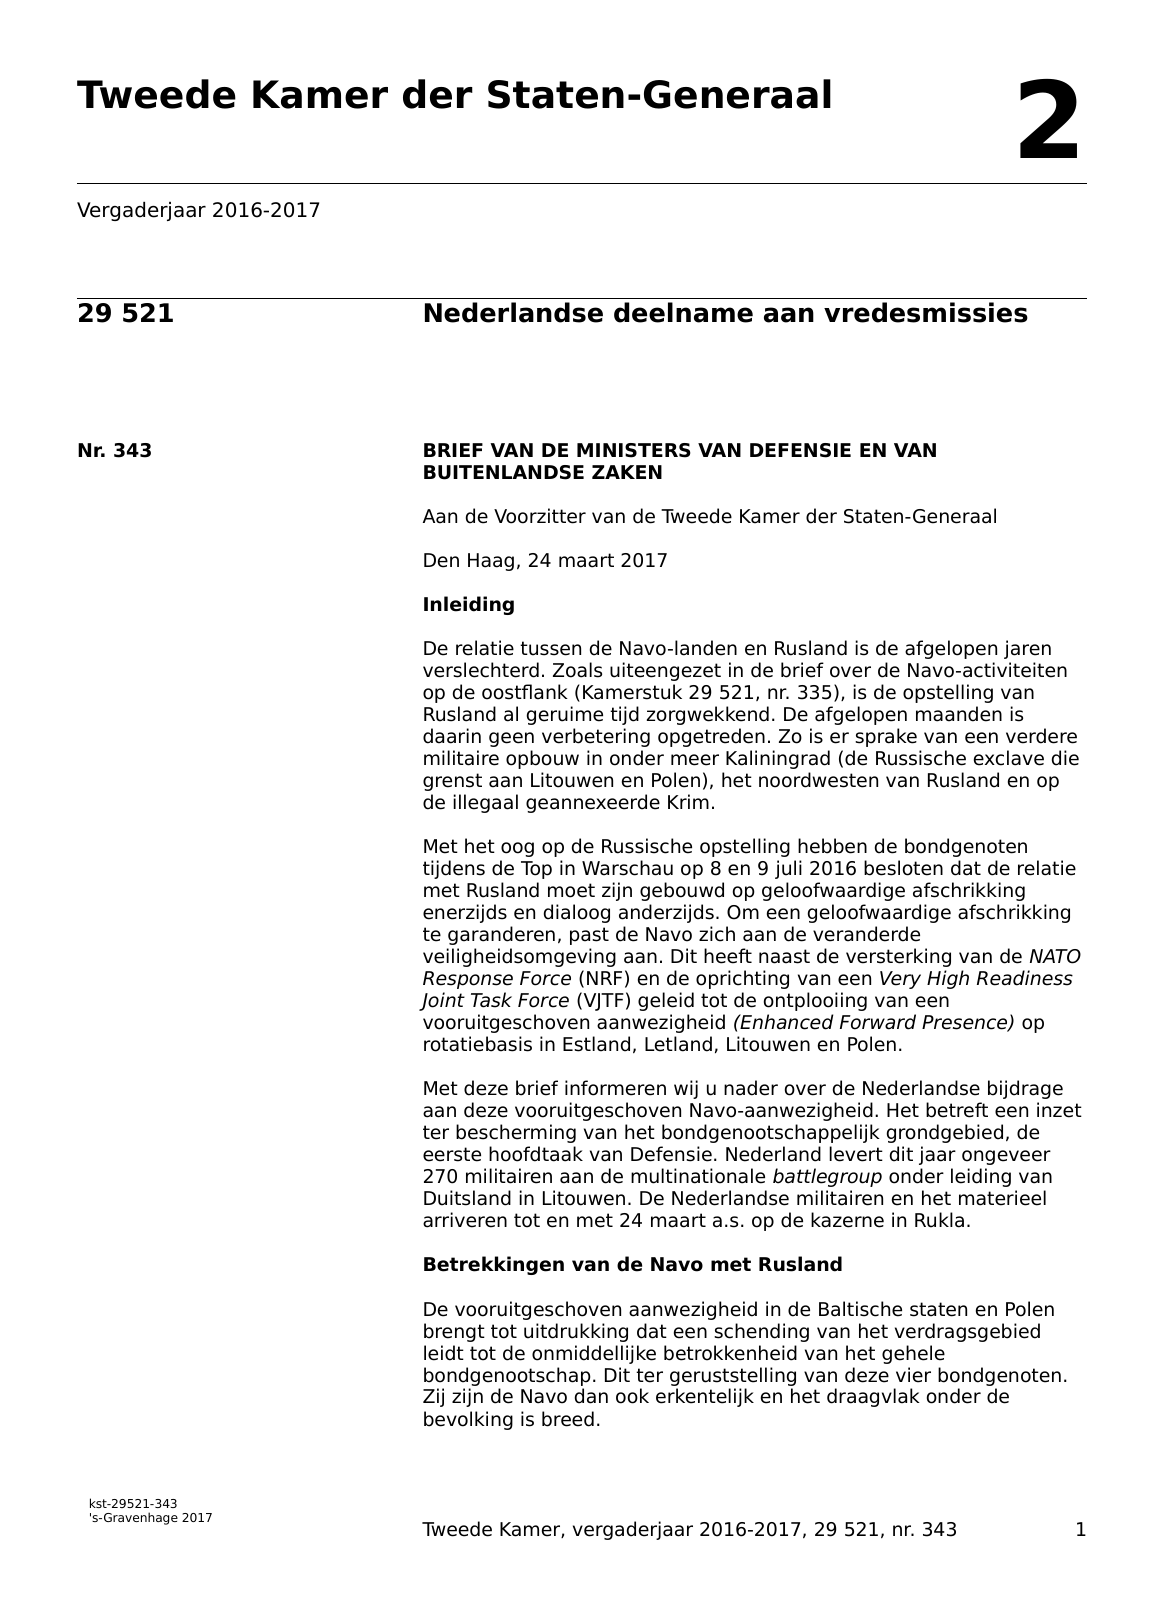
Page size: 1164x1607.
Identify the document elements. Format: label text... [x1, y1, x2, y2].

subtitle 29 521 Nederlandse deelname aan vredesmissies [77, 299, 1087, 329]
table_header 2 [886, 59, 1087, 183]
subtitle Betrekkingen van de Navo met Rusland [422, 1254, 1087, 1276]
table_header Tweede Kamer der Staten-Generaal [77, 59, 886, 183]
text Met deze brief informeren wij u nader over de Nederlandse bijdrage aan deze vooruitgeschoven Navo-aanwezigheid. Het betreft een inzet ter bescherming van het bondgenootschappelijk grondgebied, de eerste hoofdtaak van Defensie. Nederland levert dit jaar ongeveer 270 militairen aan de multinationale battlegroup onder leiding van Duitsland in Litouwen. De Nederlandse militairen en het materieel arriveren tot en met 24 maart a.s. op de kazerne in Rukla. [422, 1078, 1087, 1232]
text Den Haag, 24 maart 2017 [422, 550, 1087, 572]
subtitle Inleiding [422, 594, 1087, 616]
table_cell Vergaderjaar 2016-2017 [77, 184, 1087, 298]
text De relatie tussen de Navo-landen en Rusland is de afgelopen jaren verslechterd. Zoals uiteengezet in de brief over de Navo-activiteiten op de oostflank (Kamerstuk 29 521, nr. 335), is de opstelling van Rusland al geruime tijd zorgwekkend. De afgelopen maanden is daarin geen verbetering opgetreden. Zo is er sprake van een verdere militaire opbouw in onder meer Kaliningrad (de Russische exclave die grenst aan Litouwen en Polen), het noordwesten van Rusland en op de illegaal geannexeerde Krim. [422, 638, 1087, 814]
text Aan de Voorzitter van de Tweede Kamer der Staten-Generaal [422, 506, 1087, 528]
text 's-Gravenhage 2017 [88, 1511, 323, 1525]
text kst-29521-343 [88, 1497, 323, 1511]
subtitle Nr. 343 BRIEF VAN DE MINISTERS VAN DEFENSIE EN VAN BUITENLANDSE ZAKEN [77, 440, 1087, 484]
text De vooruitgeschoven aanwezigheid in de Baltische staten en Polen brengt tot uitdrukking dat een schending van het verdragsgebied leidt tot de onmiddellijke betrokkenheid van het gehele bondgenootschap. Dit ter geruststelling van deze vier bondgenoten. Zij zijn de Navo dan ook erkentelijk en het draagvlak onder de bevolking is breed. [422, 1298, 1087, 1430]
text Met het oog op de Russische opstelling hebben de bondgenoten tijdens de Top in Warschau op 8 en 9 juli 2016 besloten dat de relatie met Rusland moet zijn gebouwd op geloofwaardige afschrikking enerzijds en dialoog anderzijds. Om een geloofwaardige afschrikking te garanderen, past de Navo zich aan de veranderde veiligheidsomgeving aan. Dit heeft naast de versterking van de NATO Response Force (NRF) en de oprichting van een Very High Readiness Joint Task Force (VJTF) geleid tot de ontplooiing van een vooruitgeschoven aanwezigheid (Enhanced Forward Presence) op rotatiebasis in Estland, Letland, Litouwen en Polen. [422, 836, 1087, 1056]
